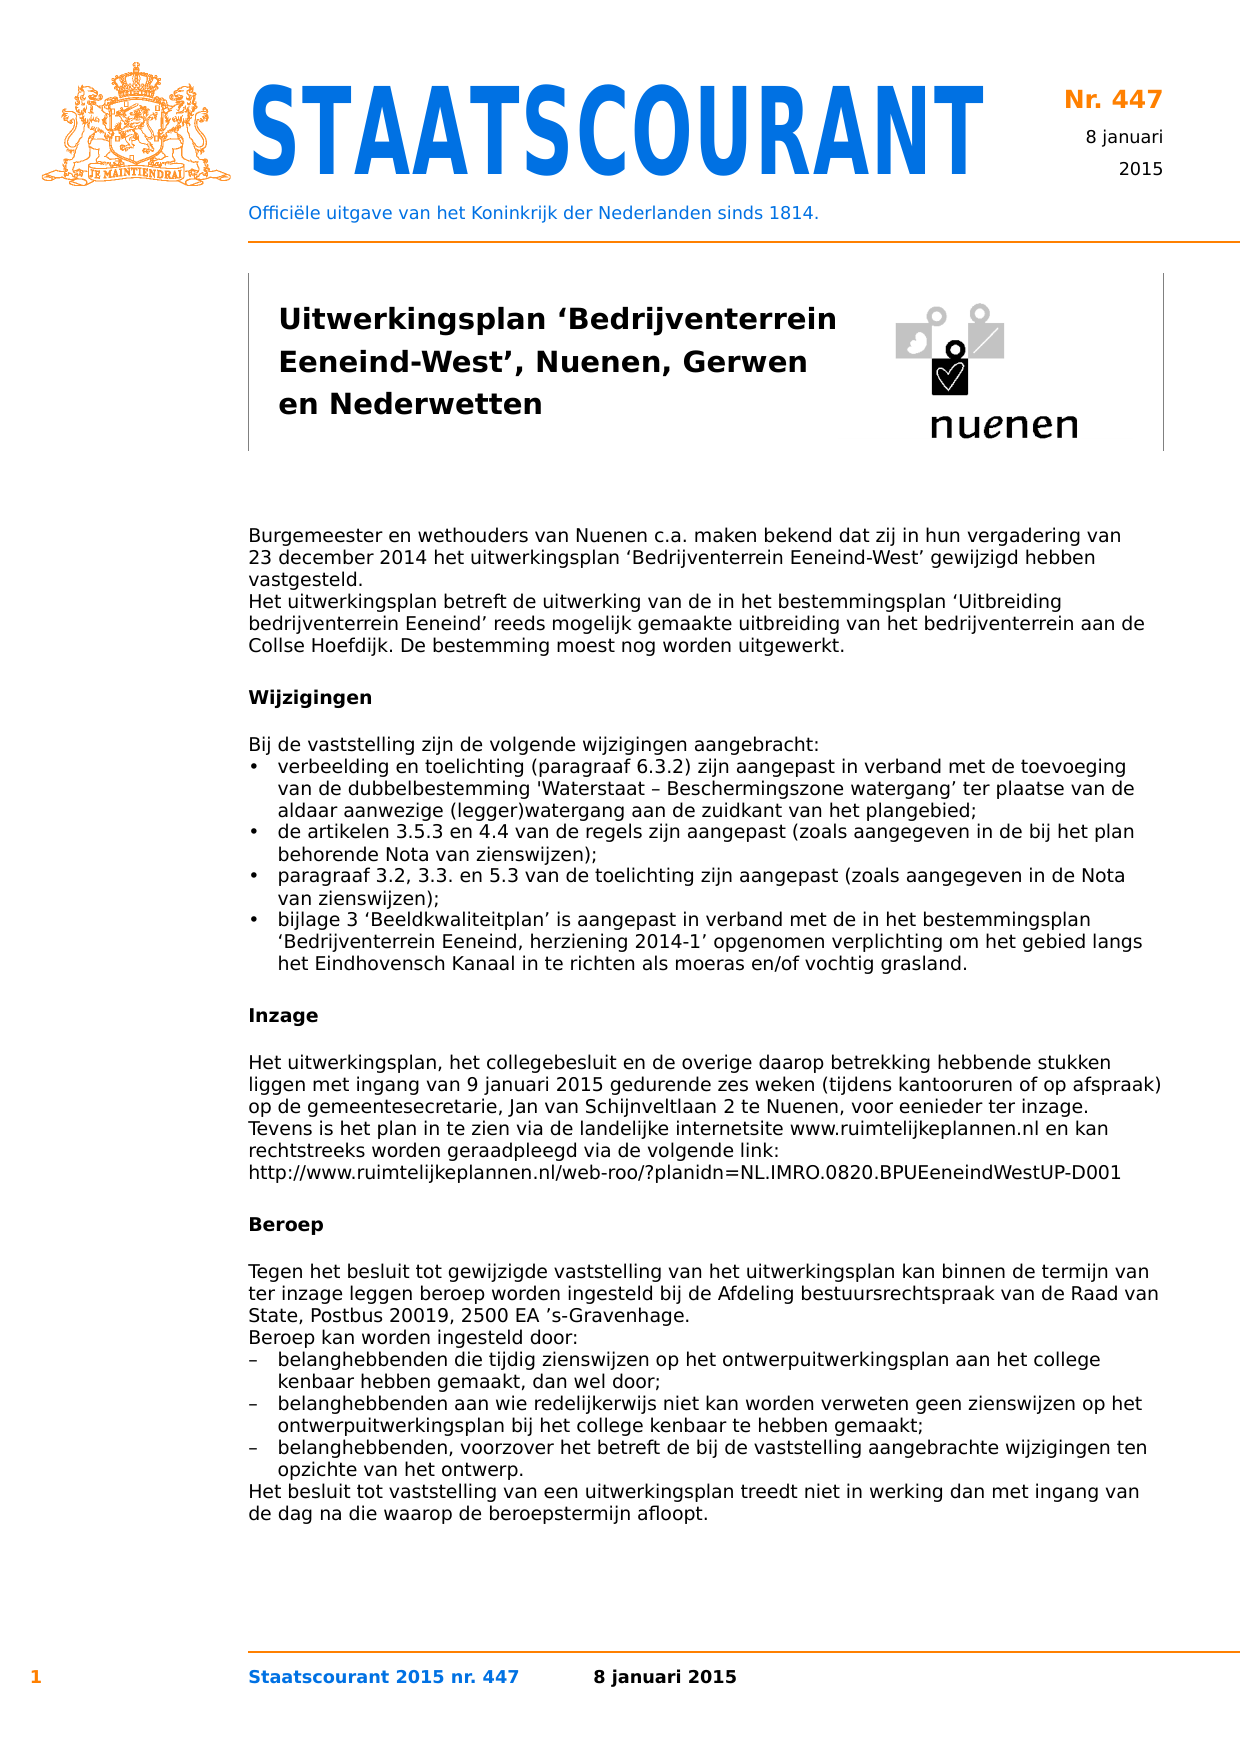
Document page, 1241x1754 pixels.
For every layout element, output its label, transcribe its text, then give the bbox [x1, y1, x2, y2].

table_cell 8 januari [998, 121, 1240, 153]
text Tevens is het plan in te zien via de landelijke internetsite www.ruimtelijkeplannen.nl en kan rechtstreeks worden geraadpleegd via de volgende link: [248, 1118, 1163, 1162]
text • paragraaf 3.2, 3.3. en 5.3 van de toelichting zijn aangepast (zoals aangegeven in de Nota van zienswijzen); [248, 865, 1163, 909]
text – belanghebbenden aan wie redelijkerwijs niet kan worden verweten geen zienswijzen op het ontwerpuitwerkingsplan bij het college kenbaar te hebben gemaakt; [248, 1393, 1163, 1437]
text Bij de vaststelling zijn de volgende wijzigingen aangebracht: [248, 733, 1163, 756]
text – belanghebbenden die tijdig zienswijzen op het ontwerpuitwerkingsplan aan het college kenbaar hebben gemaakt, dan wel door; [248, 1349, 1163, 1393]
text – belanghebbenden, voorzover het betreft de bij de vaststelling aangebrachte wijzigingen ten opzichte van het ontwerp. [248, 1437, 1163, 1481]
table_header STAATSCOURANT [248, 62, 998, 203]
text • de artikelen 3.5.3 en 4.4 van de regels zijn aangepast (zoals aangegeven in de bij het plan behorende Nota van zienswijzen); [248, 821, 1163, 865]
text Beroep kan worden ingesteld door: [248, 1327, 1163, 1349]
text Tegen het besluit tot gewijzigde vaststelling van het uitwerkingsplan kan binnen de termijn van ter inzage leggen beroep worden ingesteld bij de Afdeling bestuursrechtspraak van de Raad van State, Postbus 20019, 2500 EA ’s-Gravenhage. [248, 1261, 1163, 1327]
table_header Nr. 447 [998, 62, 1240, 121]
table_cell Officiële uitgave van het Koninkrijk der Nederlanden sinds 1814. [248, 203, 1240, 241]
picture [838, 302, 1134, 439]
text • verbeelding en toelichting (paragraaf 6.3.2) zijn aangepast in verband met de toevoeging van de dubbelbestemming 'Waterstaat – Beschermingszone watergang’ ter plaatse van de aldaar aanwezige (legger)watergang aan de zuidkant van het plangebied; [248, 756, 1163, 821]
text http://www.ruimtelijkeplannen.nl/web-roo/?planidn=NL.IMRO.0820.BPUEeneindWestUP-D001 [248, 1162, 1163, 1184]
picture [41, 62, 231, 186]
subtitle Inzage [248, 1005, 1163, 1027]
subtitle Wijzigingen [248, 687, 1163, 708]
text Het uitwerkingsplan, het collegebesluit en de overige daarop betrekking hebbende stukken liggen met ingang van 9 januari 2015 gedurende zes weken (tijdens kantooruren of op afspraak) op de gemeentesecretarie, Jan van Schijnveltlaan 2 te Nuenen, voor eenieder ter inzage. [248, 1052, 1163, 1118]
text Het besluit tot vaststelling van een uitwerkingsplan treedt niet in werking dan met ingang van de dag na die waarop de beroepstermijn afloopt. [248, 1481, 1163, 1525]
text Burgemeester en wethouders van Nuenen c.a. maken bekend dat zij in hun vergadering van 23 december 2014 het uitwerkingsplan ‘Bedrijventerrein Eeneind-West’ gewijzigd hebben vastgesteld. [248, 525, 1163, 591]
table_header [25, 62, 248, 241]
subtitle Uitwerkingsplan ‘Bedrijventerrein Eeneind-West’, Nuenen, Gerwen en Nederwetten [249, 273, 1163, 451]
text • bijlage 3 ‘Beeldkwaliteitplan’ is aangepast in verband met de in het bestemmingsplan ‘Bedrijventerrein Eeneind, herziening 2014-1’ opgenomen verplichting om het gebied langs het Eindhovensch Kanaal in te richten als moeras en/of vochtig grasland. [248, 909, 1163, 975]
text Het uitwerkingsplan betreft de uitwerking van de in het bestemmingsplan ‘Uitbreiding bedrijventerrein Eeneind’ reeds mogelijk gemaakte uitbreiding van het bedrijventerrein aan de Collse Hoefdijk. De bestemming moest nog worden uitgewerkt. [248, 591, 1163, 657]
subtitle Beroep [248, 1214, 1163, 1236]
table_cell 2015 [998, 153, 1240, 203]
